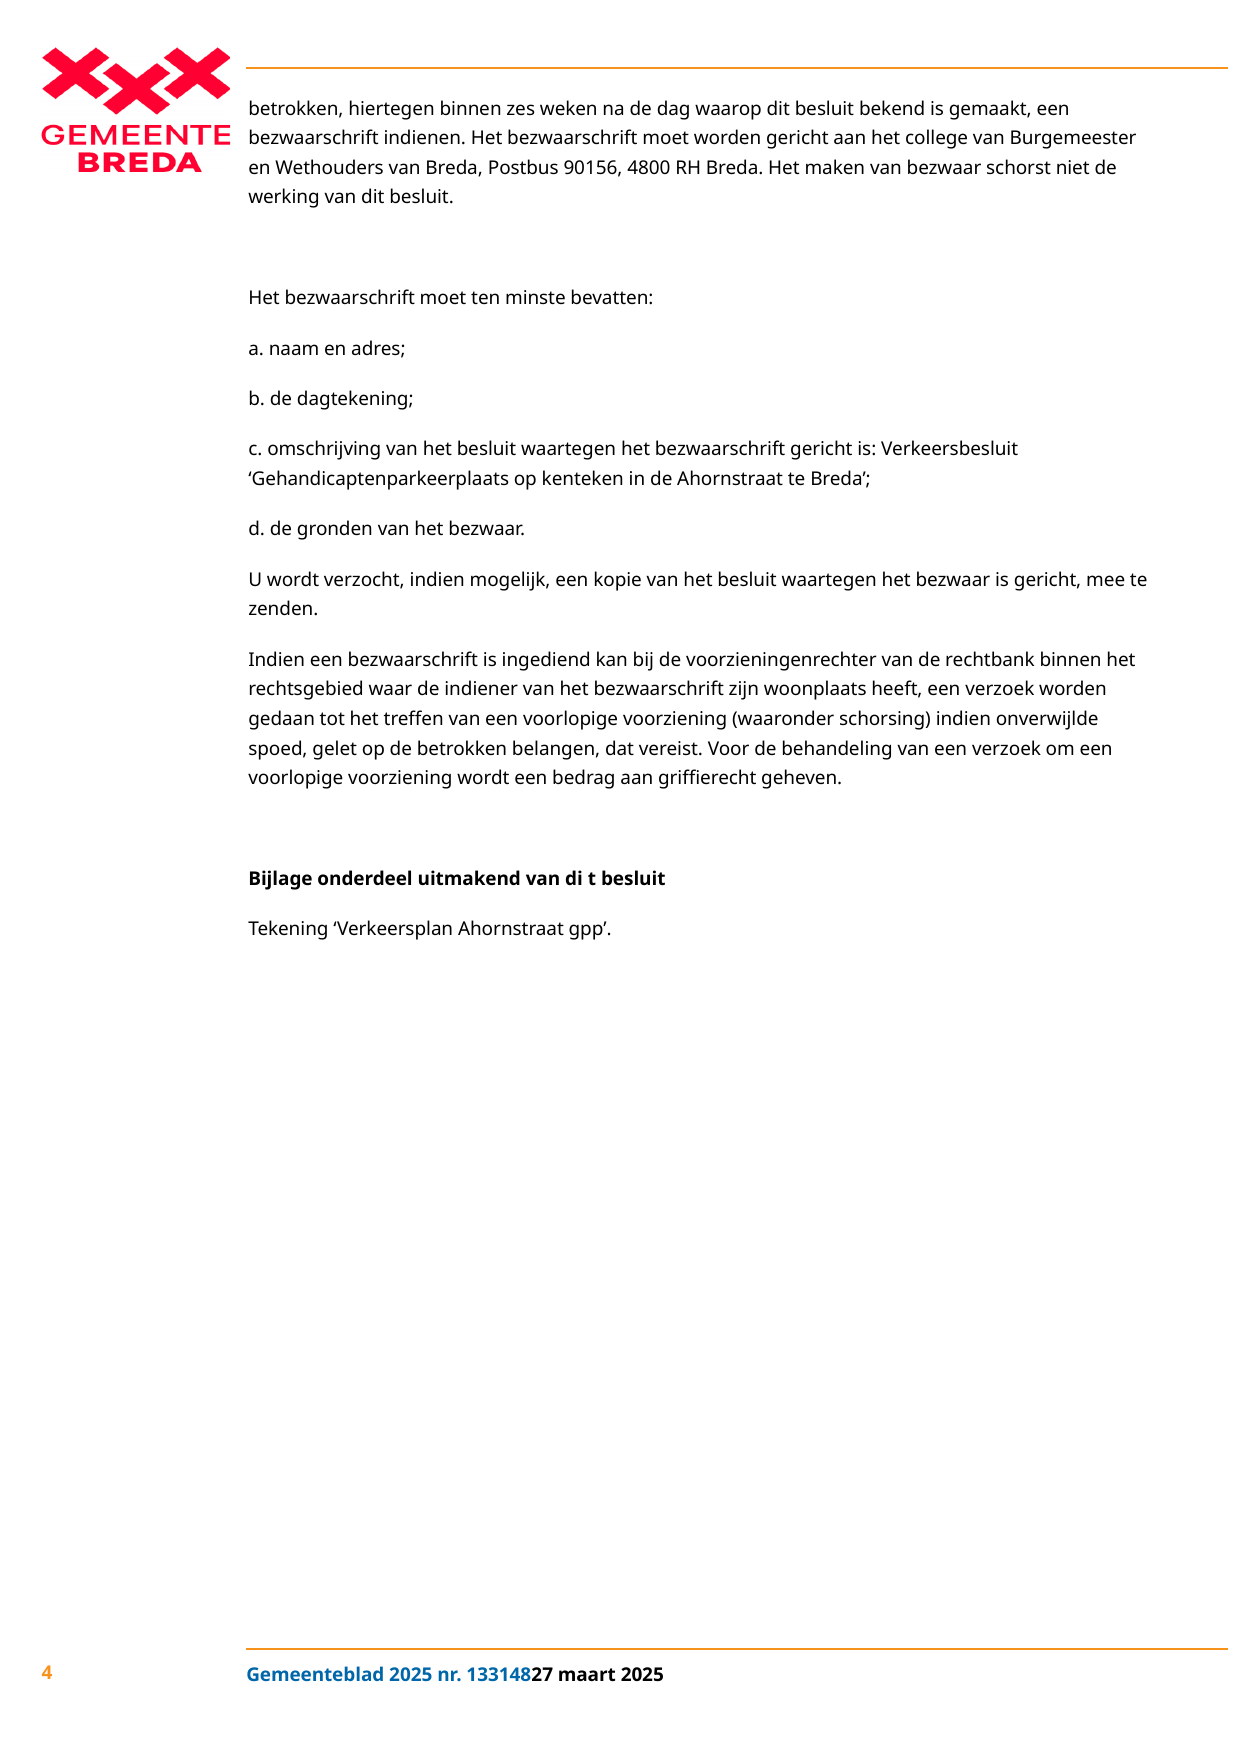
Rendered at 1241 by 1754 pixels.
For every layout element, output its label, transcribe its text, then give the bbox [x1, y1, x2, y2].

text d. de gronden van het bezwaar. [248, 516, 1152, 541]
text U wordt verzocht, indien mogelijk, een kopie van het besluit waartegen het bezwaar is gericht, mee te zenden. [248, 566, 1152, 621]
text Indien een bezwaarschrift is ingediend kan bij de voorzieningenrechter van de rechtbank binnen het rechtsgebied waar de indiener van het bezwaarschrift zijn woonplaats heeft, een verzoek worden gedaan tot het treffen van een voorlopige voorziening (waaronder schorsing) indien onverwijlde spoed, gelet op de betrokken belangen, dat vereist. Voor de behandeling van een verzoek om een voorlopige voorziening wordt een bedrag aan griffierecht geheven. [248, 646, 1152, 790]
text c. omschrijving van het besluit waartegen het bezwaarschrift gericht is: Verkeersbesluit ‘Gehandicaptenparkeerplaats op kenteken in de Ahornstraat te Breda’; [248, 436, 1152, 491]
text Tekening ‘Verkeersplan Ahornstraat gpp’. [248, 916, 1152, 941]
text Bijlage onderdeel uitmakend van di t besluit [248, 865, 1152, 891]
text Het bezwaarschrift moet ten minste bevatten: [248, 284, 1152, 310]
text a. naam en adres; [248, 335, 1152, 361]
text betrokken, hiertegen binnen zes weken na de dag waarop dit besluit bekend is gemaakt, een bezwaarschrift indienen. Het bezwaarschrift moet worden gericht aan het college van Burgemeester en Wethouders van Breda, Postbus 90156, 4800 RH Breda. Het maken van bezwaar schorst niet de werking van dit besluit. [248, 95, 1152, 209]
text b. de dagtekening; [248, 385, 1152, 411]
picture [41, 47, 231, 172]
